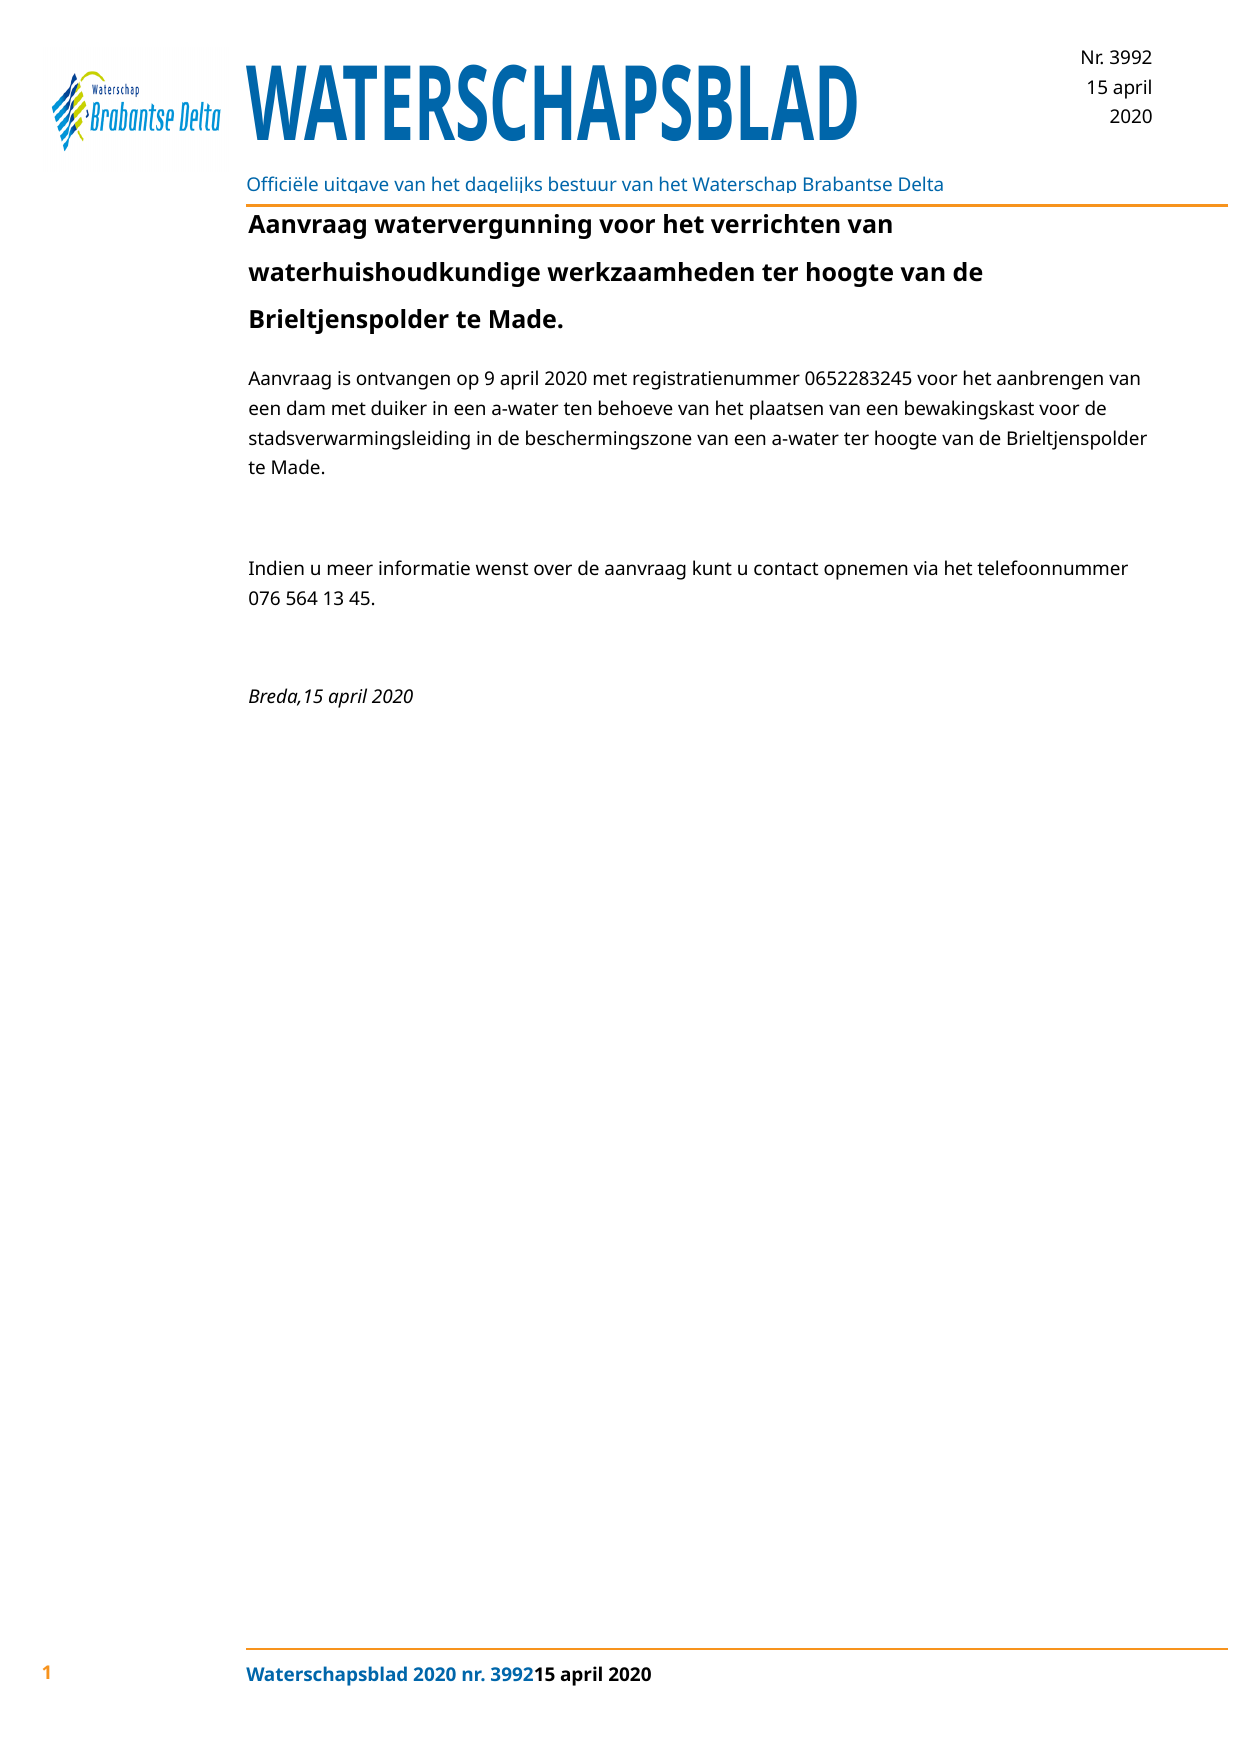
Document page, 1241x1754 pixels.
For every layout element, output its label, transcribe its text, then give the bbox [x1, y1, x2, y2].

text Breda,15 april 2020 [248, 683, 1152, 709]
picture [41, 47, 231, 172]
text Aanvraag is ontvangen op 9 april 2020 met registratienummer 0652283245 voor het aanbrengen van een dam met duiker in een a-water ten behoeve van het plaatsen van een bewakingskast voor de stadsverwarmingsleiding in de beschermingszone van een a-water ter hoogte van de Brieltjenspolder te Made. [248, 366, 1152, 480]
text Indien u meer informatie wenst over de aanvraag kunt u contact opnemen via het telefoonnummer 076 564 13 45. [248, 555, 1152, 610]
text Aanvraag watervergunning voor het verrichten van waterhuishoudkundige werkzaamheden ter hoogte van de Brieltjenspolder te Made. [248, 207, 1152, 336]
